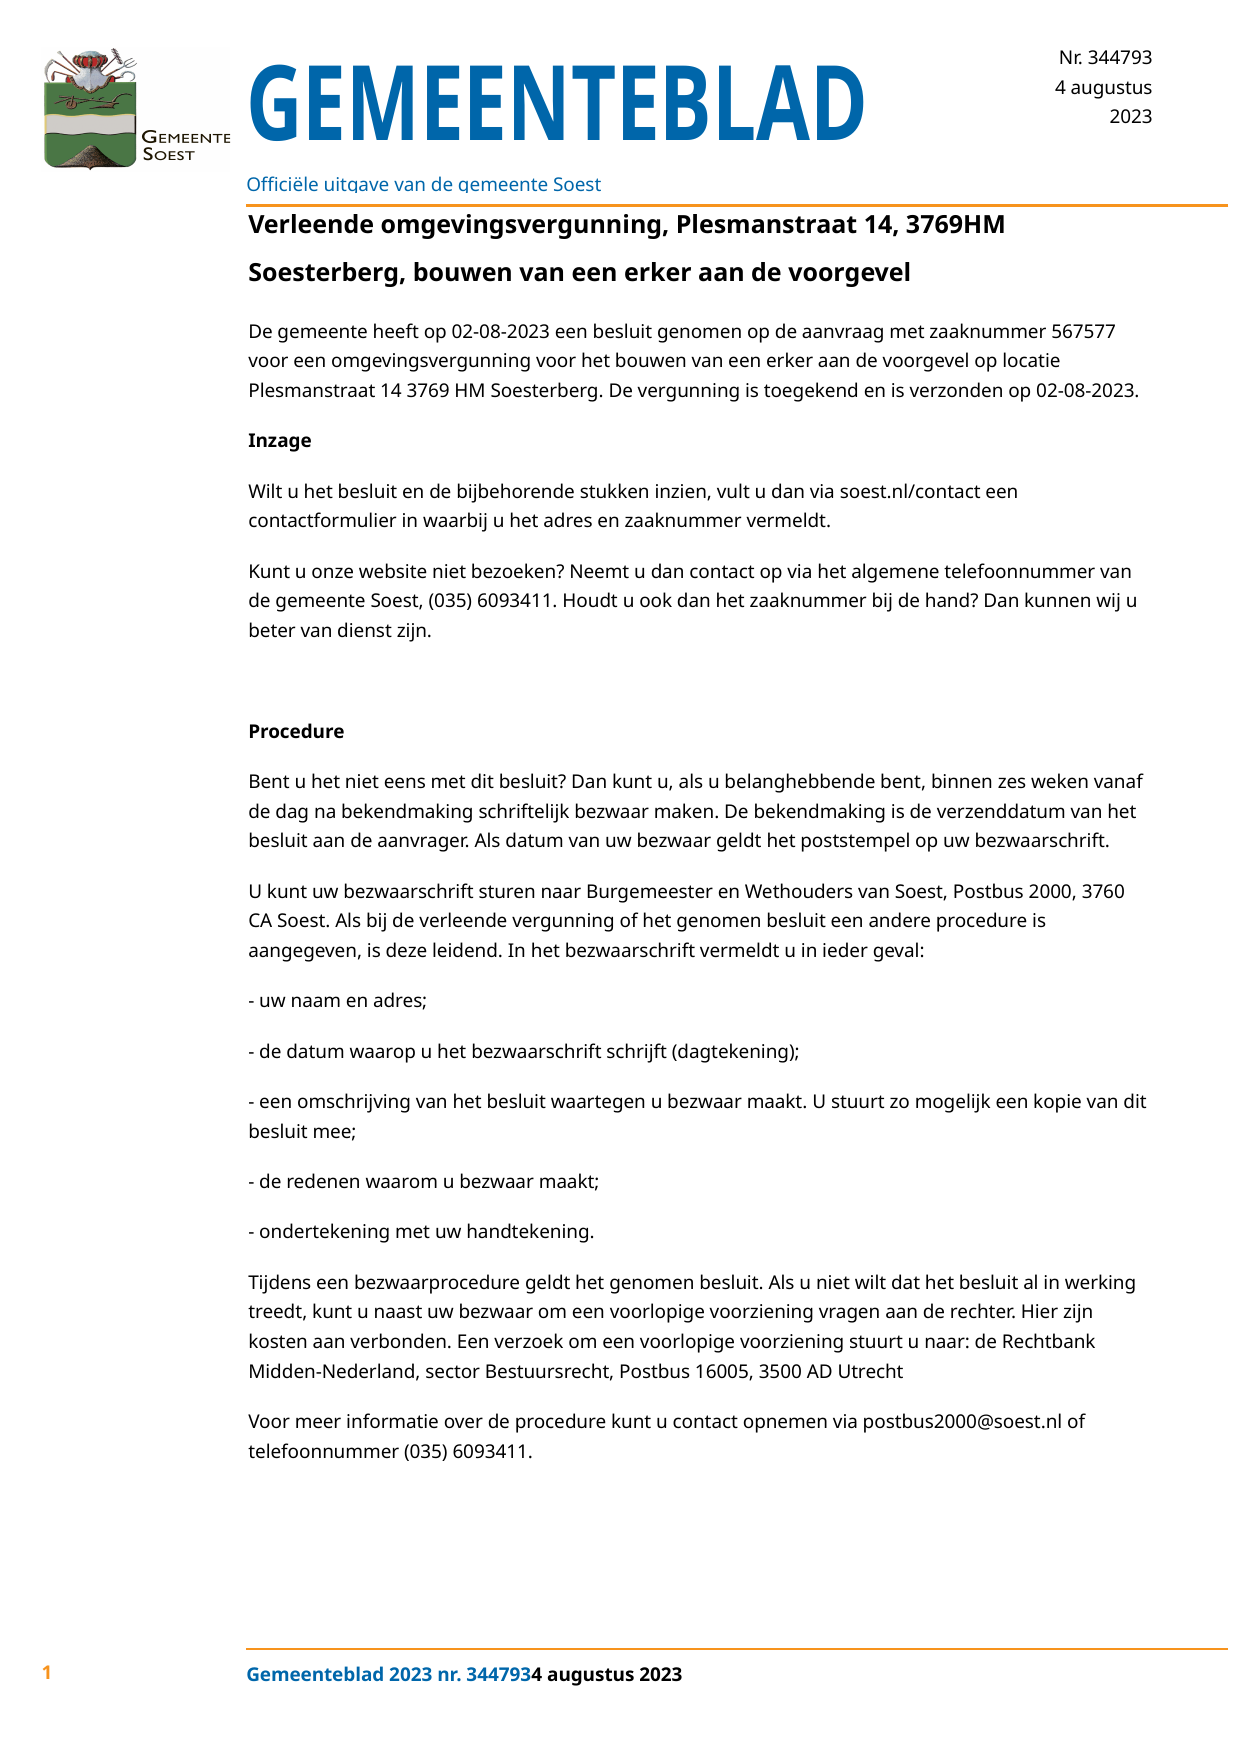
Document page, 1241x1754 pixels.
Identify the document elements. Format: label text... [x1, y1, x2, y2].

text - de datum waarop u het bezwaarschrift schrijft (dagtekening); [248, 1038, 1152, 1064]
text Voor meer informatie over de procedure kunt u contact opnemen via postbus2000@soest.nl of telefoonnummer (035) 6093411. [248, 1408, 1152, 1464]
text Procedure [248, 718, 1152, 744]
text U kunt uw bezwaarschrift sturen naar Burgemeester en Wethouders van Soest, Postbus 2000, 3760 CA Soest. Als bij de verleende vergunning of het genomen besluit een andere procedure is aangegeven, is deze leidend. In het bezwaarschrift vermeldt u in ieder geval: [248, 878, 1152, 963]
text Wilt u het besluit en de bijbehorende stukken inzien, vult u dan via soest.nl/contact een contactformulier in waarbij u het adres en zaaknummer vermeldt. [248, 478, 1152, 533]
text Inzage [248, 427, 1152, 453]
picture [41, 47, 231, 172]
text - uw naam en adres; [248, 987, 1152, 1013]
text De gemeente heeft op 02-08-2023 een besluit genomen op de aanvraag met zaaknummer 567577 voor een omgevingsvergunning voor het bouwen van een erker aan de voorgevel op locatie Plesmanstraat 14 3769 HM Soesterberg. De vergunning is toegekend en is verzonden op 02-08-2023. [248, 318, 1152, 403]
text Tijdens een bezwaarprocedure geldt het genomen besluit. Als u niet wilt dat het besluit al in werking treedt, kunt u naast uw bezwaar om een voorlopige voorziening vragen aan de rechter. Hier zijn kosten aan verbonden. Een verzoek om een voorlopige voorziening stuurt u naar: de Rechtbank Midden-Nederland, sector Bestuursrecht, Postbus 16005, 3500 AD Utrecht [248, 1269, 1152, 1384]
text Kunt u onze website niet bezoeken? Neemt u dan contact op via het algemene telefoonnummer van de gemeente Soest, (035) 6093411. Houdt u ook dan het zaaknummer bij de hand? Dan kunnen wij u beter van dienst zijn. [248, 558, 1152, 643]
text Bent u het niet eens met dit besluit? Dan kunt u, als u belanghebbende bent, binnen zes weken vanaf de dag na bekendmaking schriftelijk bezwaar maken. De bekendmaking is de verzenddatum van het besluit aan de aanvrager. Als datum van uw bezwaar geldt het poststempel op uw bezwaarschrift. [248, 768, 1152, 853]
text Verleende omgevingsvergunning, Plesmanstraat 14, 3769HM Soesterberg, bouwen van een erker aan de voorgevel [248, 207, 1152, 288]
text - ondertekening met uw handtekening. [248, 1219, 1152, 1244]
text - een omschrijving van het besluit waartegen u bezwaar maakt. U stuurt zo mogelijk een kopie van dit besluit mee; [248, 1088, 1152, 1144]
text - de redenen waarom u bezwaar maakt; [248, 1168, 1152, 1194]
